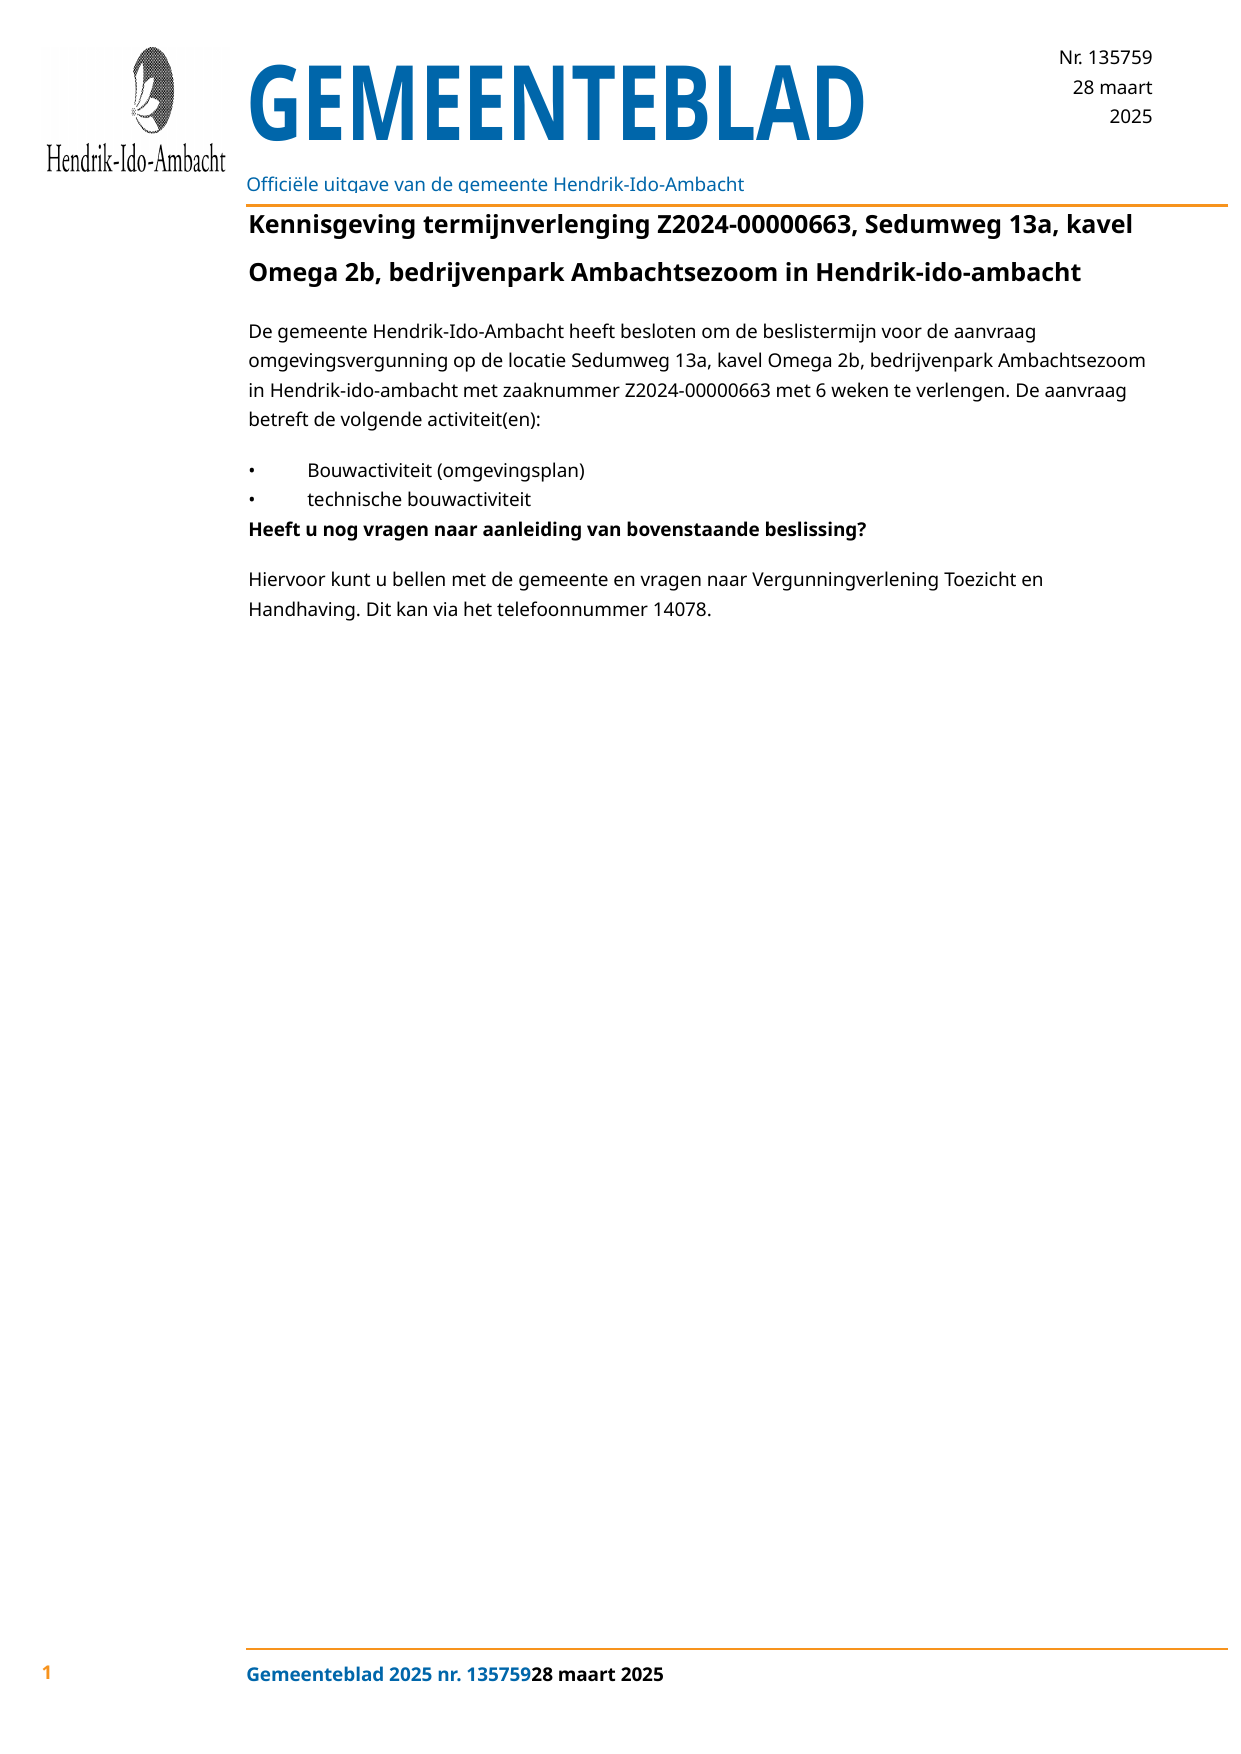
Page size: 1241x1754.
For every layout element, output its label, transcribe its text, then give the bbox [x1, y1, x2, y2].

text Hiervoor kunt u bellen met de gemeente en vragen naar Vergunningverlening Toezicht en Handhaving. Dit kan via het telefoonnummer 14078. [248, 567, 1152, 622]
text De gemeente Hendrik-Ido-Ambacht heeft besloten om de beslistermijn voor de aanvraag omgevingsvergunning op de locatie Sedumweg 13a, kavel Omega 2b, bedrijvenpark Ambachtsezoom in Hendrik-ido-ambacht met zaaknummer Z2024-00000663 met 6 weken te verlengen. De aanvraag betreft de volgende activiteit(en): [248, 318, 1152, 432]
text Kennisgeving termijnverlenging Z2024-00000663, Sedumweg 13a, kavel Omega 2b, bedrijvenpark Ambachtsezoom in Hendrik-ido-ambacht [248, 207, 1152, 288]
list technische bouwactiviteit [248, 487, 1152, 512]
text Heeft u nog vragen naar aanleiding van bovenstaande beslissing? [248, 516, 1152, 542]
list Bouwactiviteit (omgevingsplan) [248, 457, 1152, 483]
picture [41, 47, 231, 172]
